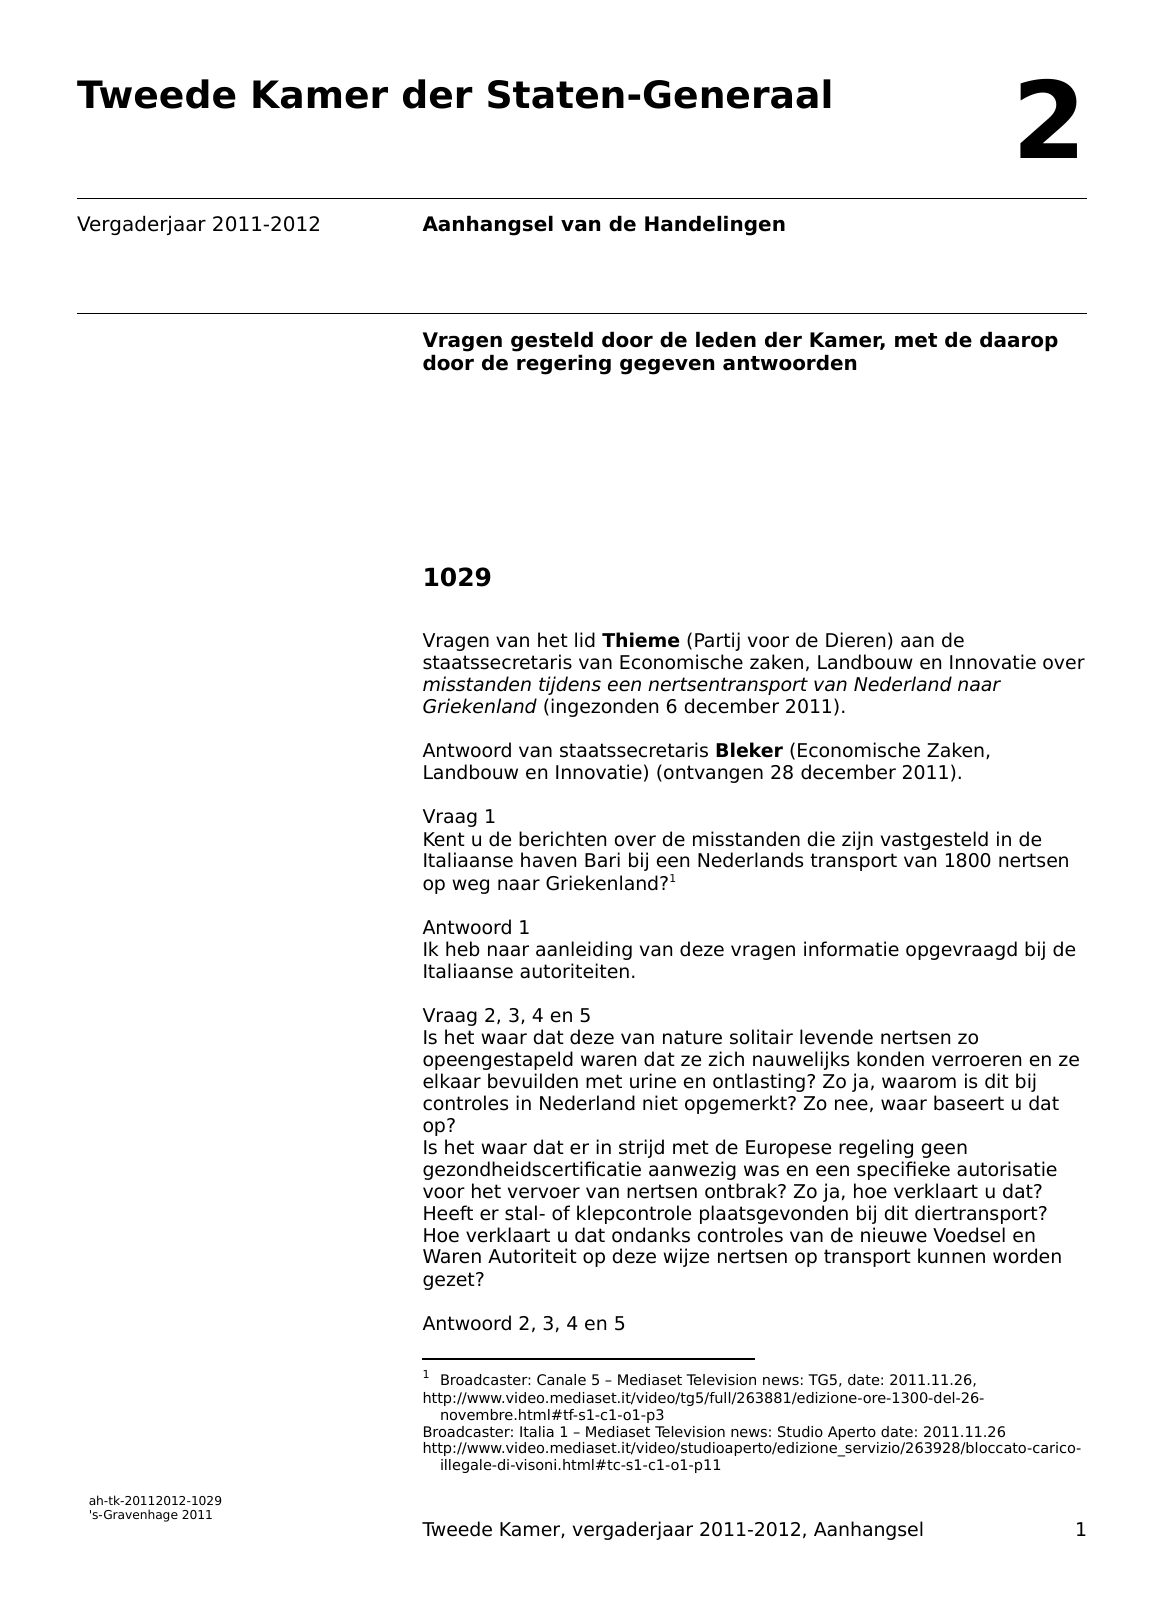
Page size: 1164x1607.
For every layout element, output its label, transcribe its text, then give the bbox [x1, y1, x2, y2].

text Hoe verklaart u dat ondanks controles van de nieuwe Voedsel en Waren Autoriteit op deze wijze nertsen op transport kunnen worden gezet? [422, 1224, 1087, 1290]
text Broadcaster: Italia 1 – Mediaset Television news: Studio Aperto date: 2011.11.26 [422, 1424, 1087, 1441]
text http://www.video.mediaset.it/video/tg5/full/263881/edizione-ore-1300-del-26-novembre.html#tf-s1-c1-o1-p3 [422, 1390, 1087, 1424]
text 's-Gravenhage 2011 [88, 1508, 323, 1522]
table_header Tweede Kamer der Staten-Generaal [77, 59, 886, 198]
text Ik heb naar aanleiding van deze vragen informatie opgevraagd bij de Italiaanse autoriteiten. [422, 938, 1087, 982]
text Is het waar dat er in strijd met de Europese regeling geen gezondheidscertificatie aanwezig was en een specifieke autorisatie voor het vervoer van nertsen ontbrak? Zo ja, hoe verklaart u dat? [422, 1137, 1087, 1202]
table_cell Aanhangsel van de Handelingen [422, 199, 1087, 313]
text http://www.video.mediaset.it/video/studioaperto/edizione_servizio/263928/bloccato-carico-illegale-di-visoni.html#tc-s1-c1-o1-p11 [422, 1441, 1087, 1474]
text Antwoord van staatssecretaris Bleker (Economische Zaken, Landbouw en Innovatie) (ontvangen 28 december 2011). [422, 740, 1087, 784]
table_header 2 [886, 59, 1087, 198]
text Vraag 1 [422, 806, 1087, 828]
text Heeft er stal- of klepcontrole plaatsgevonden bij dit diertransport? [422, 1202, 1087, 1224]
text 1029 [422, 563, 1087, 592]
table_cell Vergaderjaar 2011-2012 [77, 199, 422, 313]
text Antwoord 1 [422, 917, 1087, 938]
text Vraag 2, 3, 4 en 5 [422, 1005, 1087, 1027]
text Broadcaster: Canale 5 – Mediaset Television news: TG5, date: 2011.11.26, [422, 1368, 1087, 1390]
text ah-tk-20112012-1029 [88, 1494, 323, 1508]
text Is het waar dat deze van nature solitair levende nertsen zo opeengestapeld waren dat ze zich nauwelijks konden verroeren en ze elkaar bevuilden met urine en ontlasting? Zo ja, waarom is dit bij controles in Nederland niet opgemerkt? Zo nee, waar baseert u dat op? [422, 1027, 1087, 1137]
text Vragen van het lid Thieme (Partij voor de Dieren) aan de staatssecretaris van Economische zaken, Landbouw en Innovatie over misstanden tijdens een nertsentransport van Nederland naar Griekenland (ingezonden 6 december 2011). [422, 630, 1087, 718]
text Kent u de berichten over de misstanden die zijn vastgesteld in de Italiaanse haven Bari bij een Nederlands transport van 1800 nertsen op weg naar Griekenland? [422, 828, 1087, 894]
text Antwoord 2, 3, 4 en 5 [422, 1313, 1087, 1334]
table_cell Vragen gesteld door de leden der Kamer, met de daarop door de regering gegeven antwoorden [422, 314, 1087, 375]
table_cell [77, 314, 422, 375]
